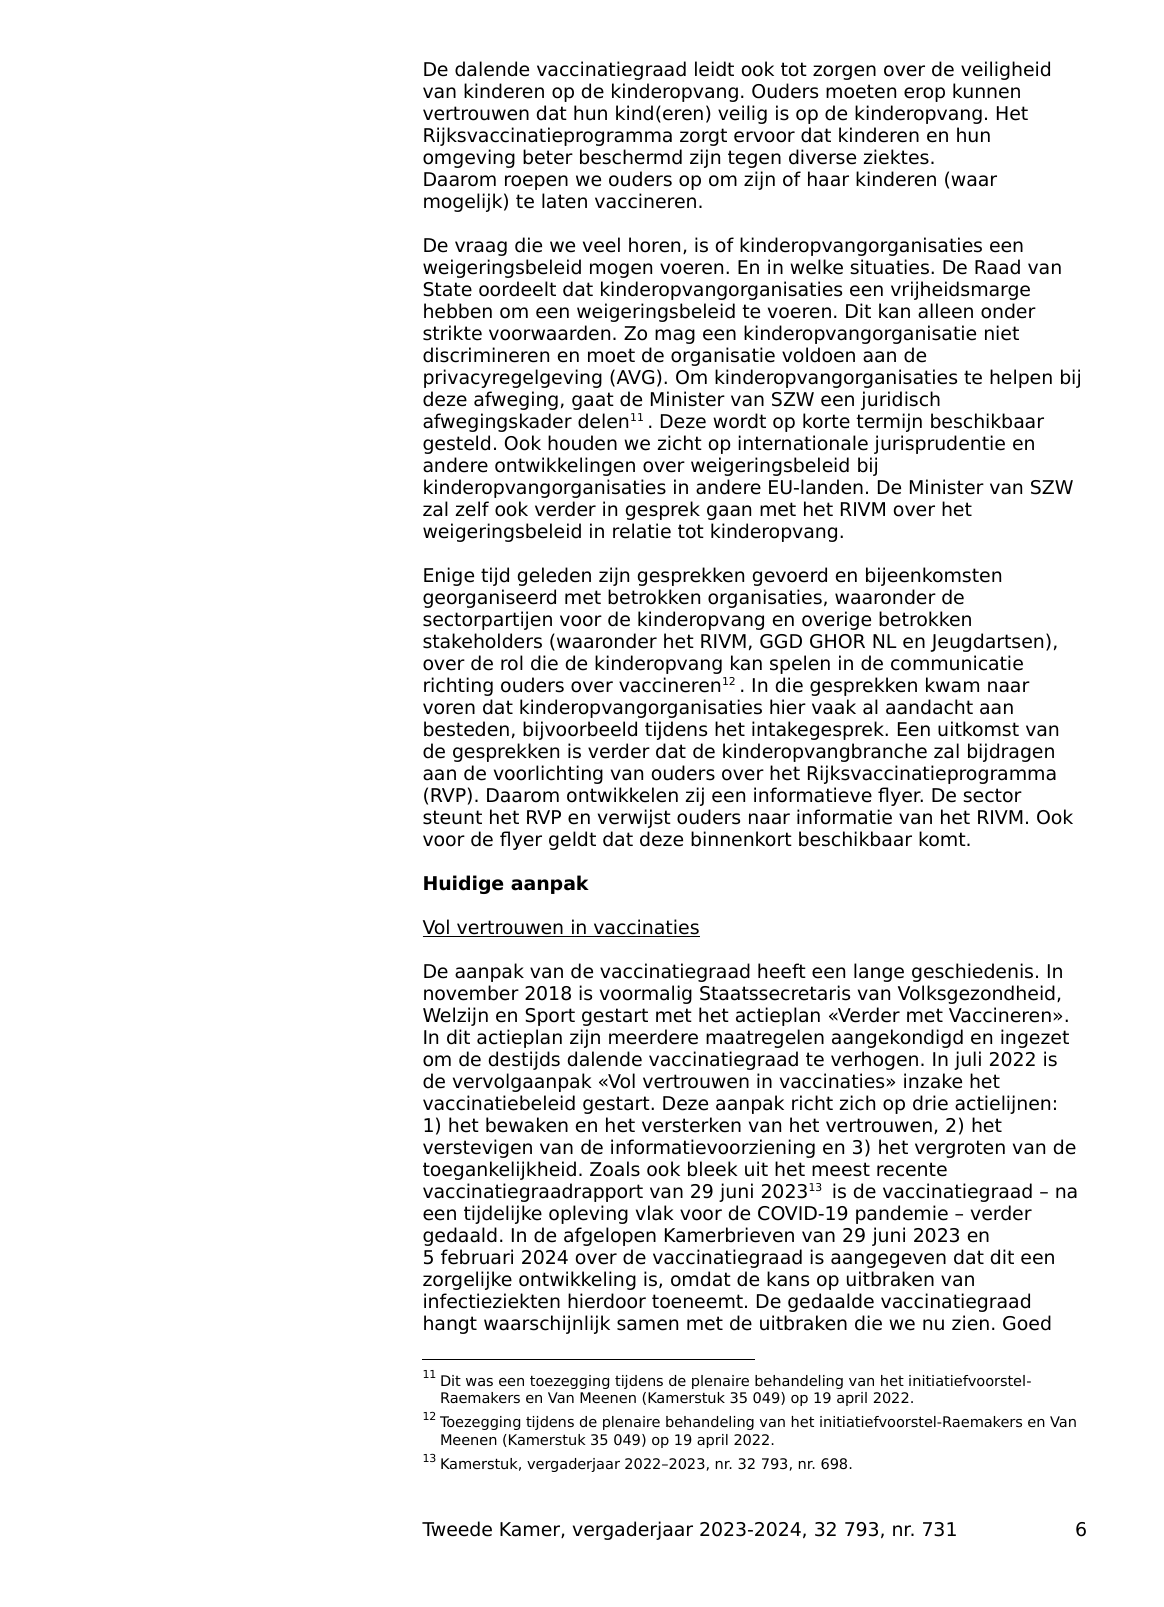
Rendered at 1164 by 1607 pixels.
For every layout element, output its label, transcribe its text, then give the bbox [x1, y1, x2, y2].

text Dit was een toezegging tijdens de plenaire behandeling van het initiatiefvoorstel-Raemakers en Van Meenen (Kamerstuk 35 049) op 19 april 2022. [422, 1368, 1087, 1407]
text Kamerstuk, vergaderjaar 2022–2023, nr. 32 793, nr. 698. [422, 1452, 1087, 1474]
subtitle Vol vertrouwen in vaccinaties [422, 917, 1087, 939]
text De dalende vaccinatiegraad leidt ook tot zorgen over de veiligheid van kinderen op de kinderopvang. Ouders moeten erop kunnen vertrouwen dat hun kind(eren) veilig is op de kinderopvang. Het Rijksvaccinatieprogramma zorgt ervoor dat kinderen en hun omgeving beter beschermd zijn tegen diverse ziektes. [422, 59, 1087, 169]
text Enige tijd geleden zijn gesprekken gevoerd en bijeenkomsten georganiseerd met betrokken organisaties, waaronder de sectorpartijen voor de kinderopvang en overige betrokken stakeholders (waaronder het RIVM, GGD GHOR NL en Jeugdartsen), over de rol die de kinderopvang kan spelen in de communicatie richting ouders over vaccineren. In die gesprekken kwam naar voren dat kinderopvangorganisaties hier vaak al aandacht aan besteden, bijvoorbeeld tijdens het intakegesprek. Een uitkomst van de gesprekken is verder dat de kinderopvangbranche zal bijdragen aan de voorlichting van ouders over het Rijksvaccinatieprogramma (RVP). Daarom ontwikkelen zij een informatieve flyer. De sector steunt het RVP en verwijst ouders naar informatie van het RIVM. Ook voor de flyer geldt dat deze binnenkort beschikbaar komt. [422, 565, 1087, 851]
text De aanpak van de vaccinatiegraad heeft een lange geschiedenis. In november 2018 is voormalig Staatssecretaris van Volksgezondheid, Welzijn en Sport gestart met het actieplan «Verder met Vaccineren». In dit actieplan zijn meerdere maatregelen aangekondigd en ingezet om de destijds dalende vaccinatiegraad te verhogen. In juli 2022 is de vervolgaanpak «Vol vertrouwen in vaccinaties» inzake het vaccinatiebeleid gestart. Deze aanpak richt zich op drie actielijnen: 1) het bewaken en het versterken van het vertrouwen, 2) het verstevigen van de informatievoorziening en 3) het vergroten van de toegankelijkheid. Zoals ook bleek uit het meest recente vaccinatiegraadrapport van 29 juni 2023 is de vaccinatiegraad – na een tijdelijke opleving vlak voor de COVID-19 pandemie – verder gedaald. In de afgelopen Kamerbrieven van 29 juni 2023 en 5 februari 2024 over de vaccinatiegraad is aangegeven dat dit een zorgelijke ontwikkeling is, omdat de kans op uitbraken van infectieziekten hierdoor toeneemt. De gedaalde vaccinatiegraad hangt waarschijnlijk samen met de uitbraken die we nu zien. Goed [422, 961, 1087, 1335]
text Daarom roepen we ouders op om zijn of haar kinderen (waar mogelijk) te laten vaccineren. [422, 169, 1087, 213]
text Toezegging tijdens de plenaire behandeling van het initiatiefvoorstel-Raemakers en Van Meenen (Kamerstuk 35 049) op 19 april 2022. [422, 1410, 1087, 1449]
subtitle Huidige aanpak [422, 873, 1087, 895]
text De vraag die we veel horen, is of kinderopvangorganisaties een weigeringsbeleid mogen voeren. En in welke situaties. De Raad van State oordeelt dat kinderopvangorganisaties een vrijheidsmarge hebben om een weigeringsbeleid te voeren. Dit kan alleen onder strikte voorwaarden. Zo mag een kinderopvangorganisatie niet discrimineren en moet de organisatie voldoen aan de privacyregelgeving (AVG). Om kinderopvangorganisaties te helpen bij deze afweging, gaat de Minister van SZW een juridisch afwegingskader delen. Deze wordt op korte termijn beschikbaar gesteld. Ook houden we zicht op internationale jurisprudentie en andere ontwikkelingen over weigeringsbeleid bij kinderopvangorganisaties in andere EU-landen. De Minister van SZW zal zelf ook verder in gesprek gaan met het RIVM over het weigeringsbeleid in relatie tot kinderopvang. [422, 235, 1087, 543]
